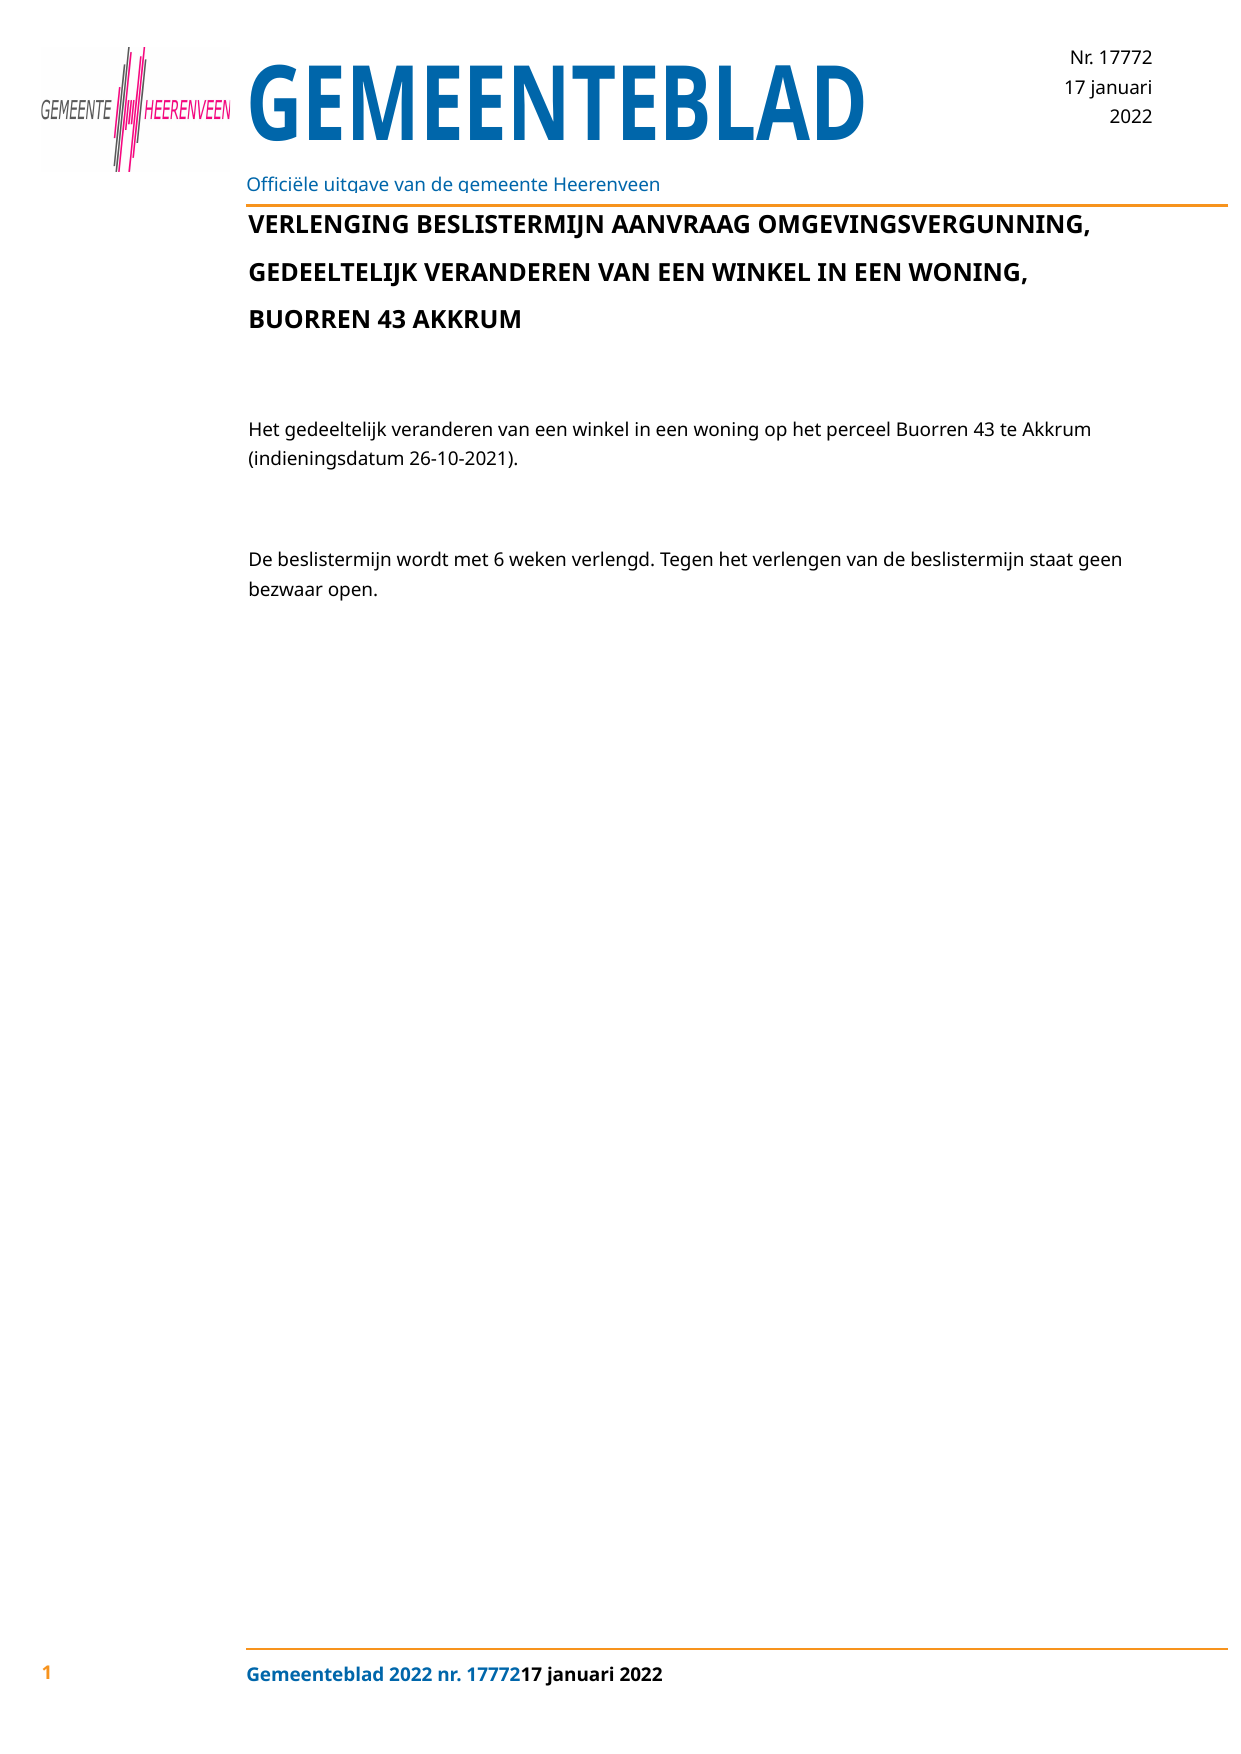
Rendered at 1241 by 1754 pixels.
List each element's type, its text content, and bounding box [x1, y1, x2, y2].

picture [41, 47, 231, 172]
text Het gedeeltelijk veranderen van een winkel in een woning op het perceel Buorren 43 te Akkrum (indieningsdatum 26-10-2021). [248, 416, 1152, 471]
text VERLENGING BESLISTERMIJN AANVRAAG OMGEVINGSVERGUNNING, GEDEELTELIJK VERANDEREN VAN EEN WINKEL IN EEN WONING, BUORREN 43 AKKRUM [248, 207, 1152, 336]
text De beslistermijn wordt met 6 weken verlengd. Tegen het verlengen van de beslistermijn staat geen bezwaar open. [248, 546, 1152, 602]
